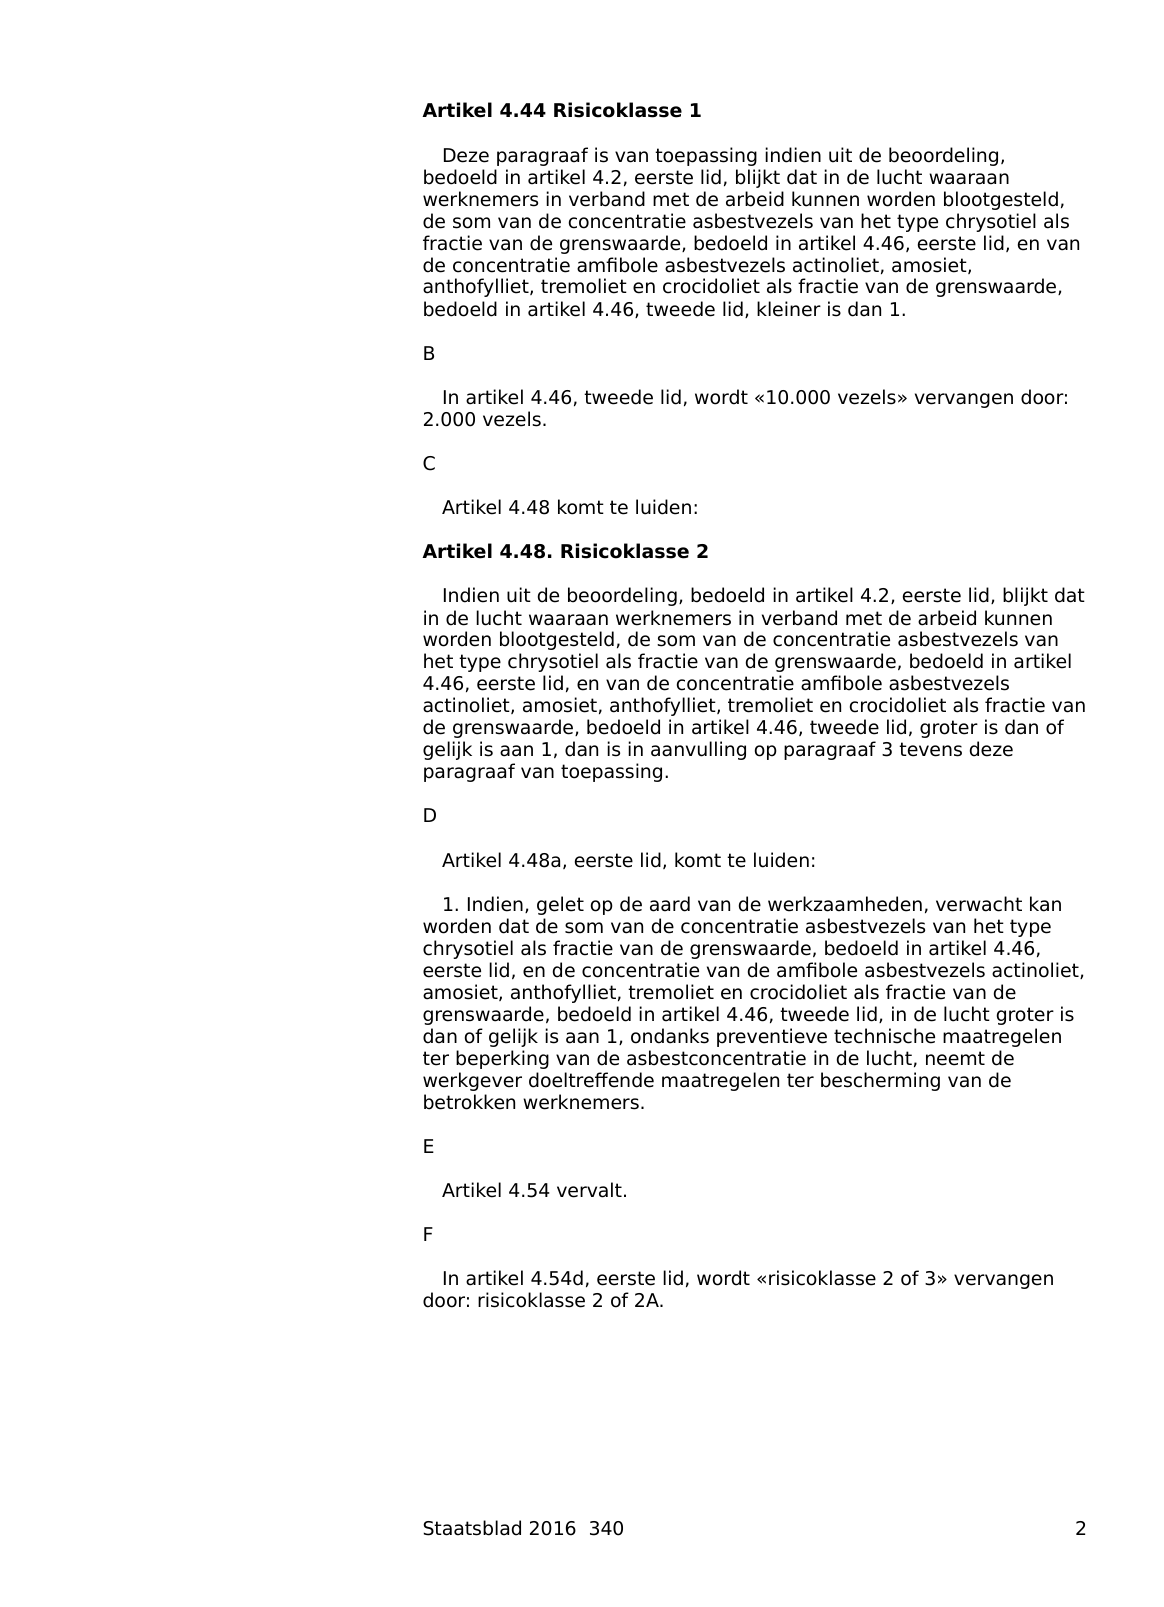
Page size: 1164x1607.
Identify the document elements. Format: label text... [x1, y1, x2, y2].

text D [422, 805, 1087, 827]
subtitle Artikel 4.44 Risicoklasse 1 [422, 100, 1087, 122]
text F [422, 1224, 1087, 1246]
text Deze paragraaf is van toepassing indien uit de beoordeling, bedoeld in artikel 4.2, eerste lid, blijkt dat in de lucht waaraan werknemers in verband met de arbeid kunnen worden blootgesteld, de som van de concentratie asbestvezels van het type chrysotiel als fractie van de grenswaarde, bedoeld in artikel 4.46, eerste lid, en van de concentratie amfibole asbestvezels actinoliet, amosiet, anthofylliet, tremoliet en crocidoliet als fractie van de grenswaarde, bedoeld in artikel 4.46, tweede lid, kleiner is dan 1. [422, 144, 1087, 320]
subtitle Artikel 4.48. Risicoklasse 2 [422, 541, 1087, 563]
text 1. Indien, gelet op de aard van de werkzaamheden, verwacht kan worden dat de som van de concentratie asbestvezels van het type chrysotiel als fractie van de grenswaarde, bedoeld in artikel 4.46, eerste lid, en de concentratie van de amfibole asbestvezels actinoliet, amosiet, anthofylliet, tremoliet en crocidoliet als fractie van de grenswaarde, bedoeld in artikel 4.46, tweede lid, in de lucht groter is dan of gelijk is aan 1, ondanks preventieve technische maatregelen ter beperking van de asbestconcentratie in de lucht, neemt de werkgever doeltreffende maatregelen ter bescherming van de betrokken werknemers. [422, 894, 1087, 1113]
text Artikel 4.54 vervalt. [422, 1180, 1087, 1202]
text In artikel 4.54d, eerste lid, wordt «risicoklasse 2 of 3» vervangen door: risicoklasse 2 of 2A. [422, 1268, 1087, 1312]
text Indien uit de beoordeling, bedoeld in artikel 4.2, eerste lid, blijkt dat in de lucht waaraan werknemers in verband met de arbeid kunnen worden blootgesteld, de som van de concentratie asbestvezels van het type chrysotiel als fractie van de grenswaarde, bedoeld in artikel 4.46, eerste lid, en van de concentratie amfibole asbestvezels actinoliet, amosiet, anthofylliet, tremoliet en crocidoliet als fractie van de grenswaarde, bedoeld in artikel 4.46, tweede lid, groter is dan of gelijk is aan 1, dan is in aanvulling op paragraaf 3 tevens deze paragraaf van toepassing. [422, 585, 1087, 783]
text In artikel 4.46, tweede lid, wordt «10.000 vezels» vervangen door: 2.000 vezels. [422, 387, 1087, 431]
text Artikel 4.48 komt te luiden: [422, 497, 1087, 519]
text B [422, 343, 1087, 364]
text Artikel 4.48a, eerste lid, komt te luiden: [422, 849, 1087, 872]
text E [422, 1136, 1087, 1158]
text C [422, 453, 1087, 475]
